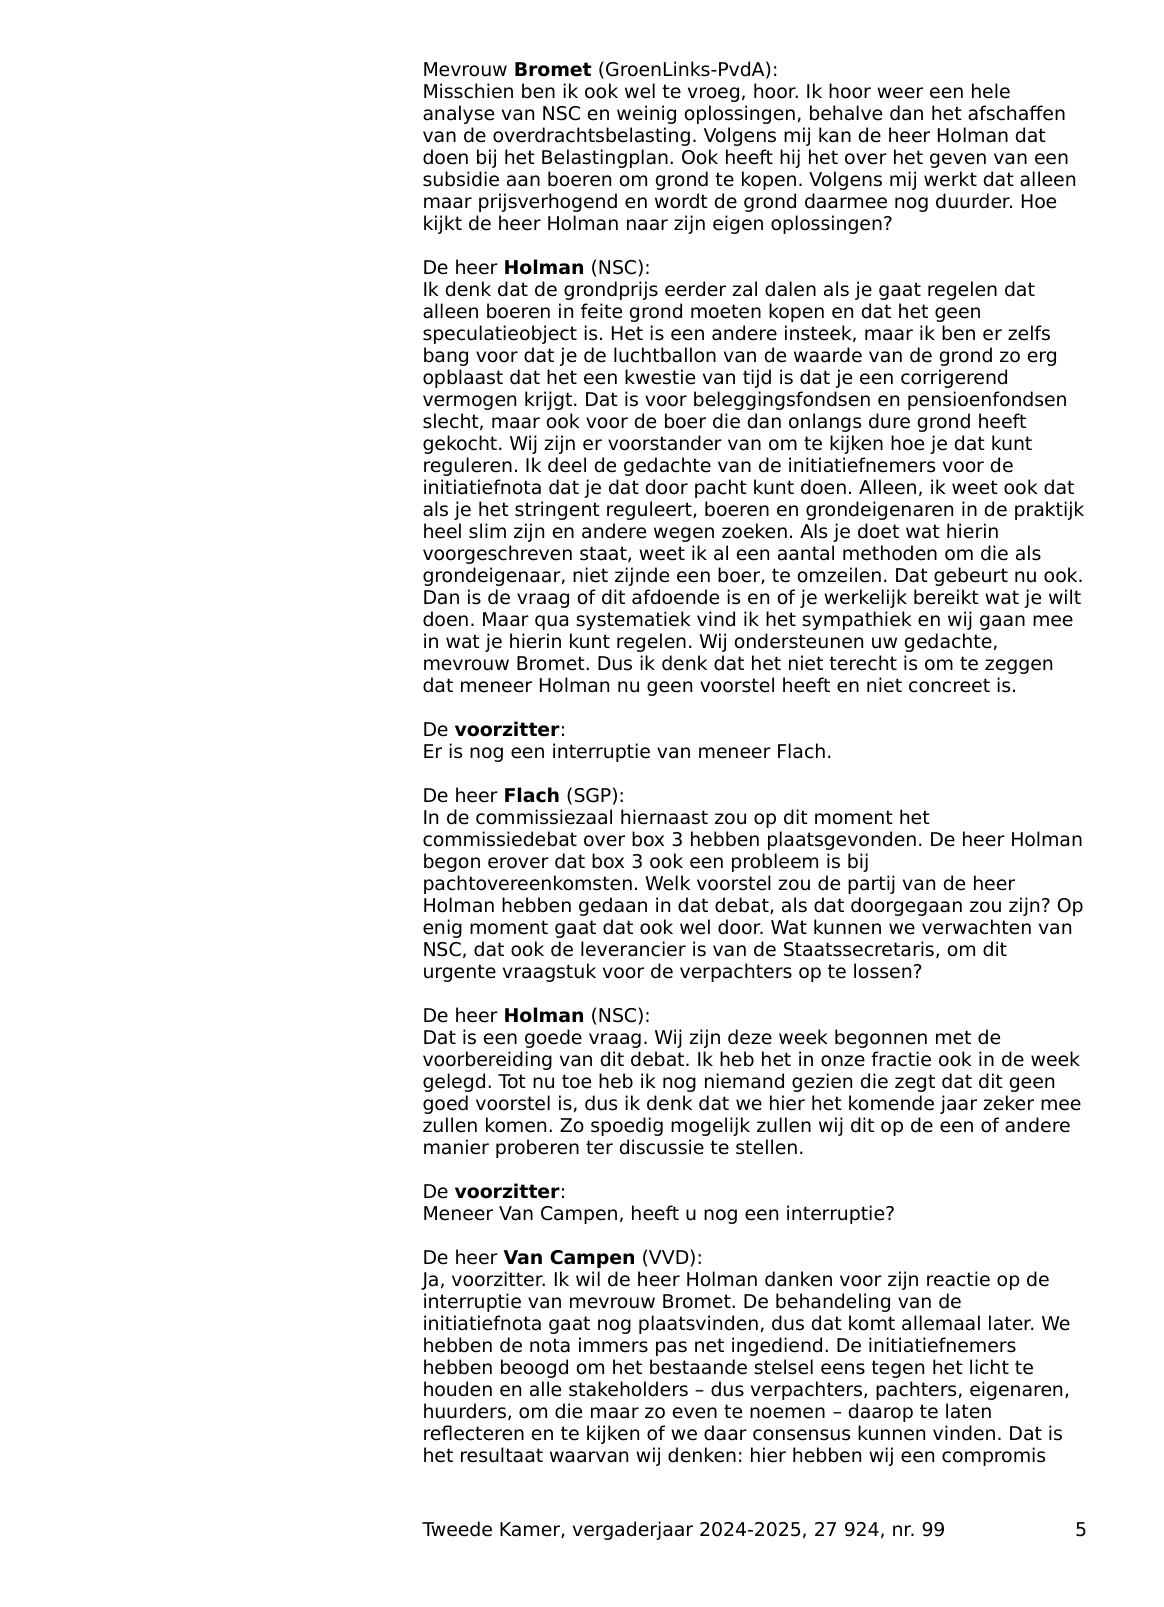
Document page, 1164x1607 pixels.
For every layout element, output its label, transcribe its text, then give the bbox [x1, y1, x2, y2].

text De voorzitter: [422, 719, 1087, 741]
text Meneer Van Campen, heeft u nog een interruptie? [422, 1203, 1087, 1225]
text De heer Flach (SGP): [422, 785, 1087, 807]
text Ik denk dat de grondprijs eerder zal dalen als je gaat regelen dat alleen boeren in feite grond moeten kopen en dat het geen speculatieobject is. Het is een andere insteek, maar ik ben er zelfs bang voor dat je de luchtballon van de waarde van de grond zo erg opblaast dat het een kwestie van tijd is dat je een corrigerend vermogen krijgt. Dat is voor beleggingsfondsen en pensioenfondsen slecht, maar ook voor de boer die dan onlangs dure grond heeft gekocht. Wij zijn er voorstander van om te kijken hoe je dat kunt reguleren. Ik deel de gedachte van de initiatiefnemers voor de initiatiefnota dat je dat door pacht kunt doen. Alleen, ik weet ook dat als je het stringent reguleert, boeren en grondeigenaren in de praktijk heel slim zijn en andere wegen zoeken. Als je doet wat hierin voorgeschreven staat, weet ik al een aantal methoden om die als grondeigenaar, niet zijnde een boer, te omzeilen. Dat gebeurt nu ook. Dan is de vraag of dit afdoende is en of je werkelijk bereikt wat je wilt doen. Maar qua systematiek vind ik het sympathiek en wij gaan mee in wat je hierin kunt regelen. Wij ondersteunen uw gedachte, mevrouw Bromet. Dus ik denk dat het niet terecht is om te zeggen dat meneer Holman nu geen voorstel heeft en niet concreet is. [422, 279, 1087, 697]
text Ja, voorzitter. Ik wil de heer Holman danken voor zijn reactie op de interruptie van mevrouw Bromet. De behandeling van de initiatiefnota gaat nog plaatsvinden, dus dat komt allemaal later. We hebben de nota immers pas net ingediend. De initiatiefnemers hebben beoogd om het bestaande stelsel eens tegen het licht te houden en alle stakeholders – dus verpachters, pachters, eigenaren, huurders, om die maar zo even te noemen – daarop te laten reflecteren en te kijken of we daar consensus kunnen vinden. Dat is het resultaat waarvan wij denken: hier hebben wij een compromis [422, 1269, 1087, 1467]
text Misschien ben ik ook wel te vroeg, hoor. Ik hoor weer een hele analyse van NSC en weinig oplossingen, behalve dan het afschaffen van de overdrachtsbelasting. Volgens mij kan de heer Holman dat doen bij het Belastingplan. Ook heeft hij het over het geven van een subsidie aan boeren om grond te kopen. Volgens mij werkt dat alleen maar prijsverhogend en wordt de grond daarmee nog duurder. Hoe kijkt de heer Holman naar zijn eigen oplossingen? [422, 81, 1087, 235]
text Dat is een goede vraag. Wij zijn deze week begonnen met de voorbereiding van dit debat. Ik heb het in onze fractie ook in de week gelegd. Tot nu toe heb ik nog niemand gezien die zegt dat dit geen goed voorstel is, dus ik denk dat we hier het komende jaar zeker mee zullen komen. Zo spoedig mogelijk zullen wij dit op de een of andere manier proberen ter discussie te stellen. [422, 1027, 1087, 1159]
text De heer Holman (NSC): [422, 257, 1087, 279]
text De heer Holman (NSC): [422, 1005, 1087, 1027]
text De voorzitter: [422, 1181, 1087, 1203]
text Er is nog een interruptie van meneer Flach. [422, 741, 1087, 763]
text Mevrouw Bromet (GroenLinks-PvdA): [422, 59, 1087, 81]
text De heer Van Campen (VVD): [422, 1247, 1087, 1269]
text In de commissiezaal hiernaast zou op dit moment het commissiedebat over box 3 hebben plaatsgevonden. De heer Holman begon erover dat box 3 ook een probleem is bij pachtovereenkomsten. Welk voorstel zou de partij van de heer Holman hebben gedaan in dat debat, als dat doorgegaan zou zijn? Op enig moment gaat dat ook wel door. Wat kunnen we verwachten van NSC, dat ook de leverancier is van de Staatssecretaris, om dit urgente vraagstuk voor de verpachters op te lossen? [422, 807, 1087, 983]
